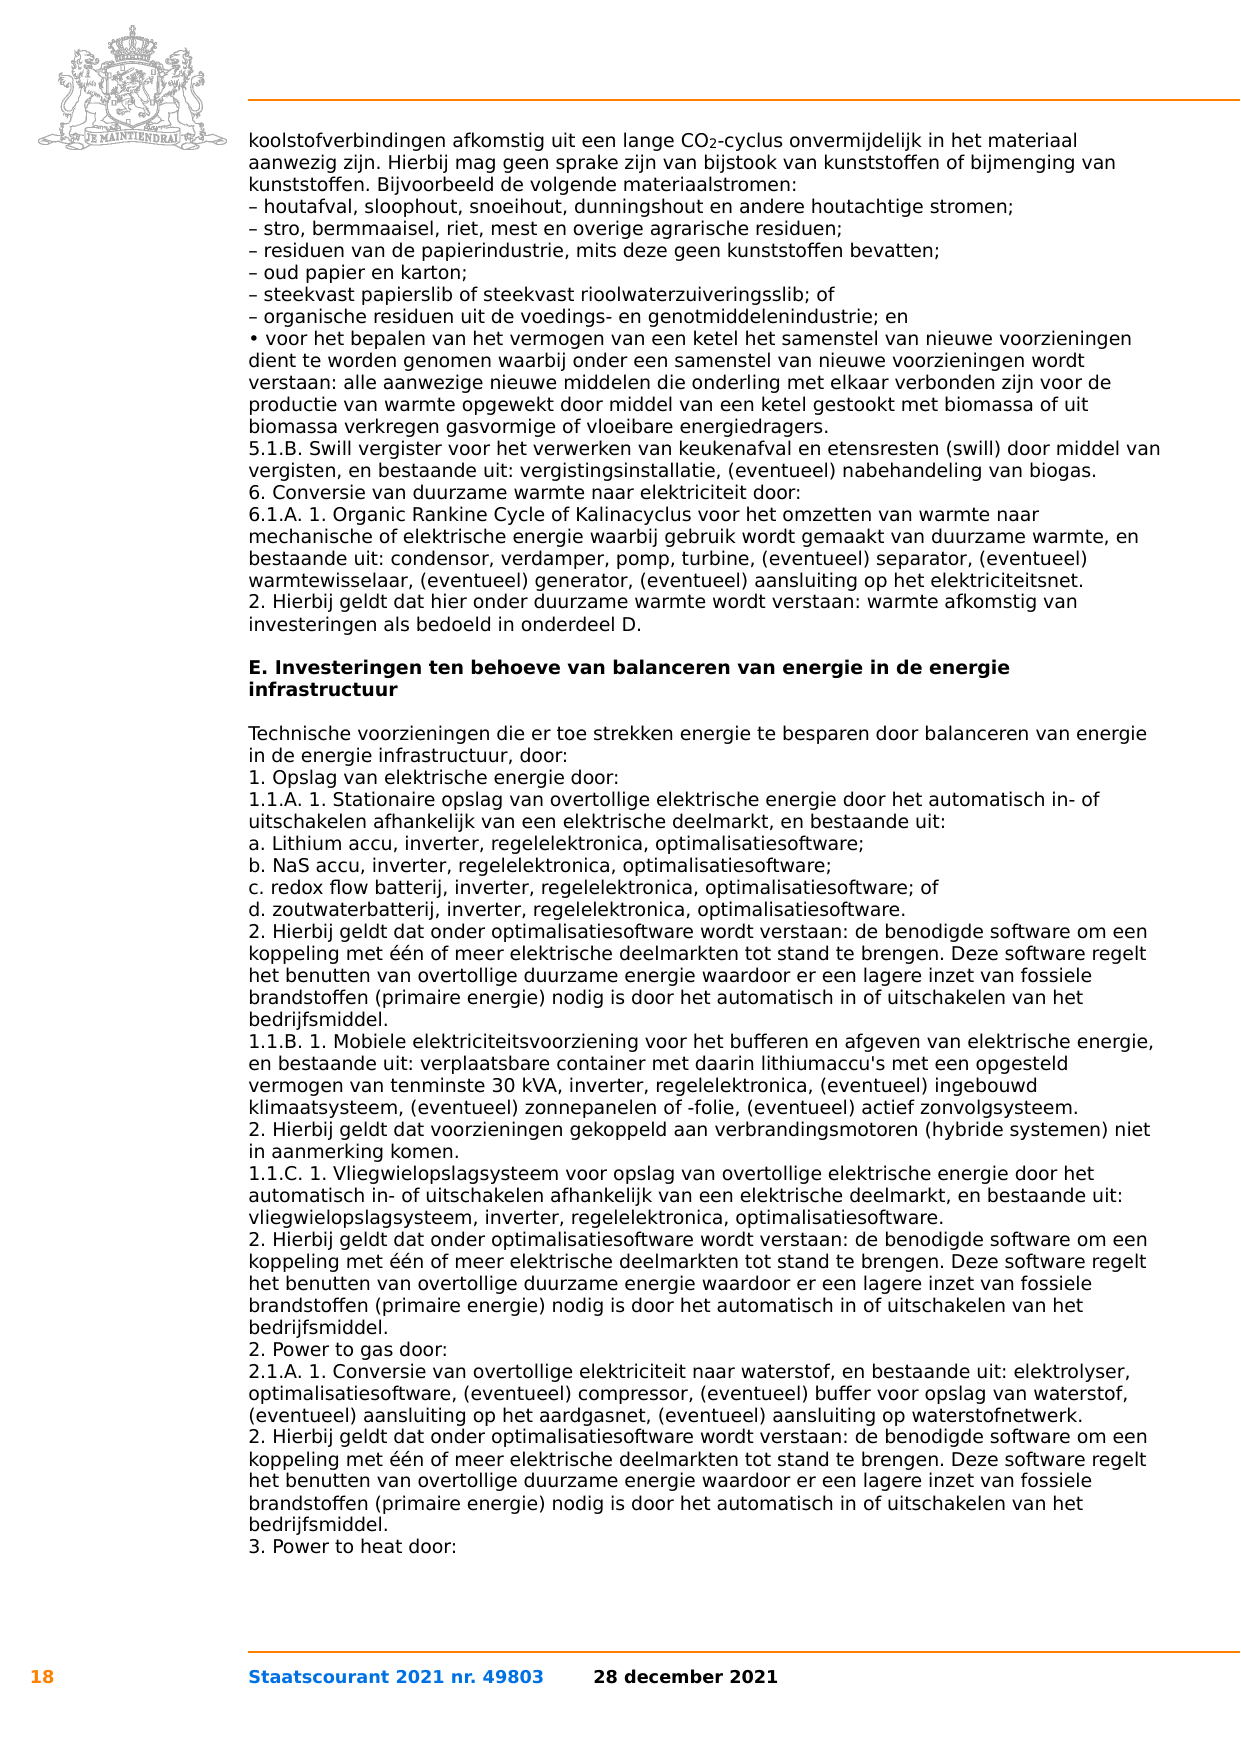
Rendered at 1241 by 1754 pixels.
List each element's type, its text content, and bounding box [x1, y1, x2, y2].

text 1.1.A. 1. Stationaire opslag van overtollige elektrische energie door het automatisch in- of uitschakelen afhankelijk van een elektrische deelmarkt, en bestaande uit: [248, 789, 1163, 833]
text 1. Opslag van elektrische energie door: [248, 767, 1163, 789]
text c. redox flow batterij, inverter, regelelektronica, optimalisatiesoftware; of [248, 877, 1163, 899]
text • voor het bepalen van het vermogen van een ketel het samenstel van nieuwe voorzieningen dient te worden genomen waarbij onder een samenstel van nieuwe voorzieningen wordt verstaan: alle aanwezige nieuwe middelen die onderling met elkaar verbonden zijn voor de productie van warmte opgewekt door middel van een ketel gestookt met biomassa of uit biomassa verkregen gasvormige of vloeibare energiedragers. [248, 328, 1163, 438]
text 5.1.B. Swill vergister voor het verwerken van keukenafval en etensresten (swill) door middel van vergisten, en bestaande uit: vergistingsinstallatie, (eventueel) nabehandeling van biogas. [248, 438, 1163, 482]
text – organische residuen uit de voedings- en genotmiddelenindustrie; en [248, 306, 1163, 328]
text 2. Power to gas door: [248, 1338, 1163, 1361]
text 1.1.B. 1. Mobiele elektriciteitsvoorziening voor het bufferen en afgeven van elektrische energie, en bestaande uit: verplaatsbare container met daarin lithiumaccu's met een opgesteld vermogen van tenminste 30 kVA, inverter, regelelektronica, (eventueel) ingebouwd klimaatsysteem, (eventueel) zonnepanelen of -folie, (eventueel) actief zonvolgsysteem. [248, 1031, 1163, 1119]
text d. zoutwaterbatterij, inverter, regelelektronica, optimalisatiesoftware. [248, 899, 1163, 921]
text 2. Hierbij geldt dat onder optimalisatiesoftware wordt verstaan: de benodigde software om een koppeling met één of meer elektrische deelmarkten tot stand te brengen. Deze software regelt het benutten van overtollige duurzame energie waardoor er een lagere inzet van fossiele brandstoffen (primaire energie) nodig is door het automatisch in of uitschakelen van het bedrijfsmiddel. [248, 1229, 1163, 1338]
text 2.1.A. 1. Conversie van overtollige elektriciteit naar waterstof, en bestaande uit: elektrolyser, optimalisatiesoftware, (eventueel) compressor, (eventueel) buffer voor opslag van waterstof, (eventueel) aansluiting op het aardgasnet, (eventueel) aansluiting op waterstofnetwerk. [248, 1361, 1163, 1426]
text 3. Power to heat door: [248, 1536, 1163, 1558]
subtitle E. Investeringen ten behoeve van balanceren van energie in de energie infrastructuur [248, 657, 1163, 701]
picture [38, 25, 227, 150]
text – stro, bermmaaisel, riet, mest en overige agrarische residuen; [248, 218, 1163, 240]
text b. NaS accu, inverter, regelelektronica, optimalisatiesoftware; [248, 855, 1163, 877]
text 6. Conversie van duurzame warmte naar elektriciteit door: [248, 482, 1163, 503]
text – oud papier en karton; [248, 262, 1163, 284]
text – residuen van de papierindustrie, mits deze geen kunststoffen bevatten; [248, 240, 1163, 262]
text koolstofverbindingen afkomstig uit een lange CO2-cyclus onvermijdelijk in het materiaal aanwezig zijn. Hierbij mag geen sprake zijn van bijstook van kunststoffen of bijmenging van kunststoffen. Bijvoorbeeld de volgende materiaalstromen: [248, 130, 1163, 196]
text – steekvast papierslib of steekvast rioolwaterzuiveringsslib; of [248, 284, 1163, 306]
text – houtafval, sloophout, snoeihout, dunningshout en andere houtachtige stromen; [248, 196, 1163, 218]
text a. Lithium accu, inverter, regelelektronica, optimalisatiesoftware; [248, 833, 1163, 855]
text 2. Hierbij geldt dat hier onder duurzame warmte wordt verstaan: warmte afkomstig van investeringen als bedoeld in onderdeel D. [248, 591, 1163, 635]
text 1.1.C. 1. Vliegwielopslagsysteem voor opslag van overtollige elektrische energie door het automatisch in- of uitschakelen afhankelijk van een elektrische deelmarkt, en bestaande uit: vliegwielopslagsysteem, inverter, regelelektronica, optimalisatiesoftware. [248, 1163, 1163, 1229]
text 2. Hierbij geldt dat onder optimalisatiesoftware wordt verstaan: de benodigde software om een koppeling met één of meer elektrische deelmarkten tot stand te brengen. Deze software regelt het benutten van overtollige duurzame energie waardoor er een lagere inzet van fossiele brandstoffen (primaire energie) nodig is door het automatisch in of uitschakelen van het bedrijfsmiddel. [248, 921, 1163, 1031]
text Technische voorzieningen die er toe strekken energie te besparen door balanceren van energie in de energie infrastructuur, door: [248, 723, 1163, 767]
text 2. Hierbij geldt dat onder optimalisatiesoftware wordt verstaan: de benodigde software om een koppeling met één of meer elektrische deelmarkten tot stand te brengen. Deze software regelt het benutten van overtollige duurzame energie waardoor er een lagere inzet van fossiele brandstoffen (primaire energie) nodig is door het automatisch in of uitschakelen van het bedrijfsmiddel. [248, 1426, 1163, 1536]
text 2. Hierbij geldt dat voorzieningen gekoppeld aan verbrandingsmotoren (hybride systemen) niet in aanmerking komen. [248, 1119, 1163, 1163]
text 6.1.A. 1. Organic Rankine Cycle of Kalinacyclus voor het omzetten van warmte naar mechanische of elektrische energie waarbij gebruik wordt gemaakt van duurzame warmte, en bestaande uit: condensor, verdamper, pomp, turbine, (eventueel) separator, (eventueel) warmtewisselaar, (eventueel) generator, (eventueel) aansluiting op het elektriciteitsnet. [248, 503, 1163, 591]
